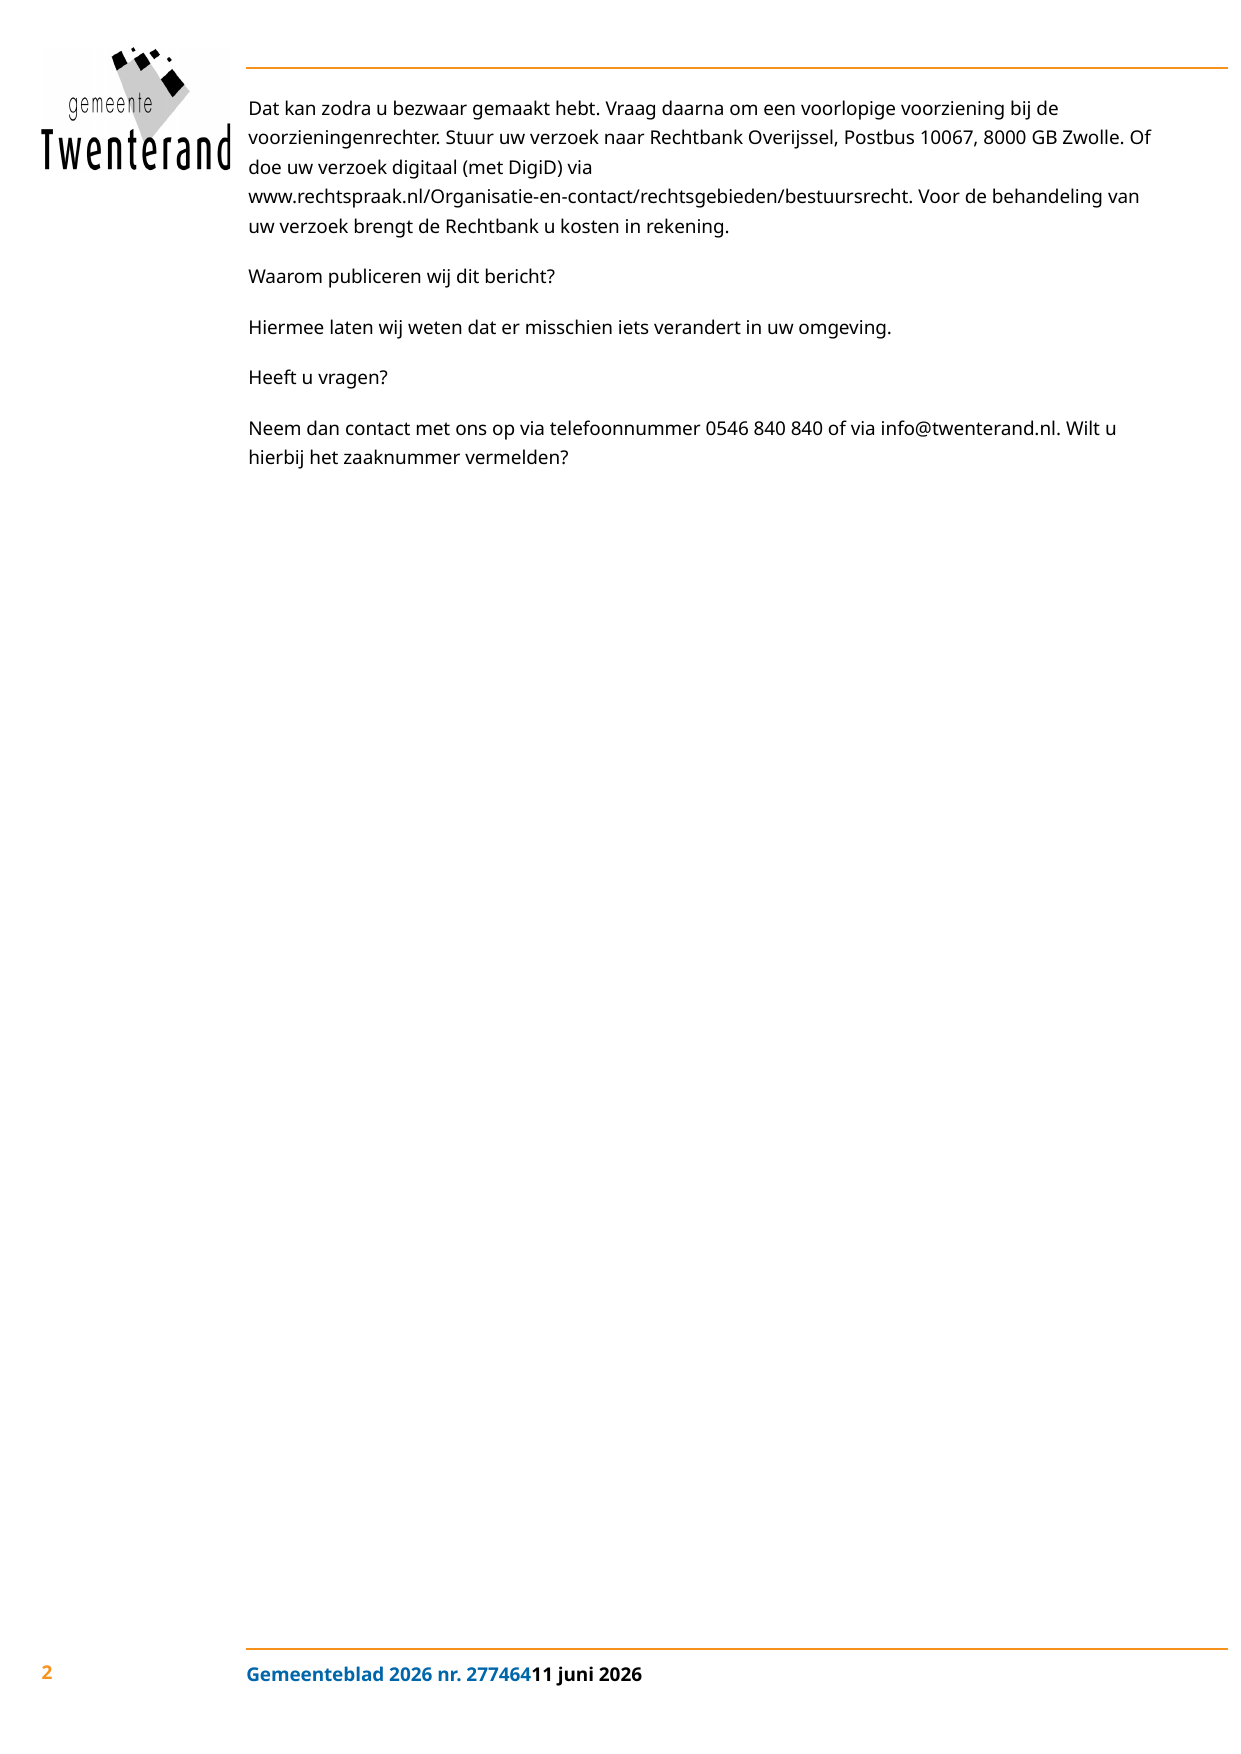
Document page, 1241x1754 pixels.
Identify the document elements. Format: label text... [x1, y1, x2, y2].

picture [41, 47, 231, 172]
text Dat kan zodra u bezwaar gemaakt hebt. Vraag daarna om een voorlopige voorziening bij de voorzieningenrechter. Stuur uw verzoek naar Rechtbank Overijssel, Postbus 10067, 8000 GB Zwolle. Of doe uw verzoek digitaal (met DigiD) via www.rechtspraak.nl/Organisatie-en-contact/rechtsgebieden/bestuursrecht. Voor de behandeling van uw verzoek brengt de Rechtbank u kosten in rekening. [248, 95, 1152, 239]
text Neem dan contact met ons op via telefoonnummer 0546 840 840 of via info@twenterand.nl. Wilt u hierbij het zaaknummer vermelden? [248, 415, 1152, 470]
text Waarom publiceren wij dit bericht? [248, 263, 1152, 289]
text Hiermee laten wij weten dat er misschien iets verandert in uw omgeving. [248, 314, 1152, 340]
text Heeft u vragen? [248, 364, 1152, 390]
